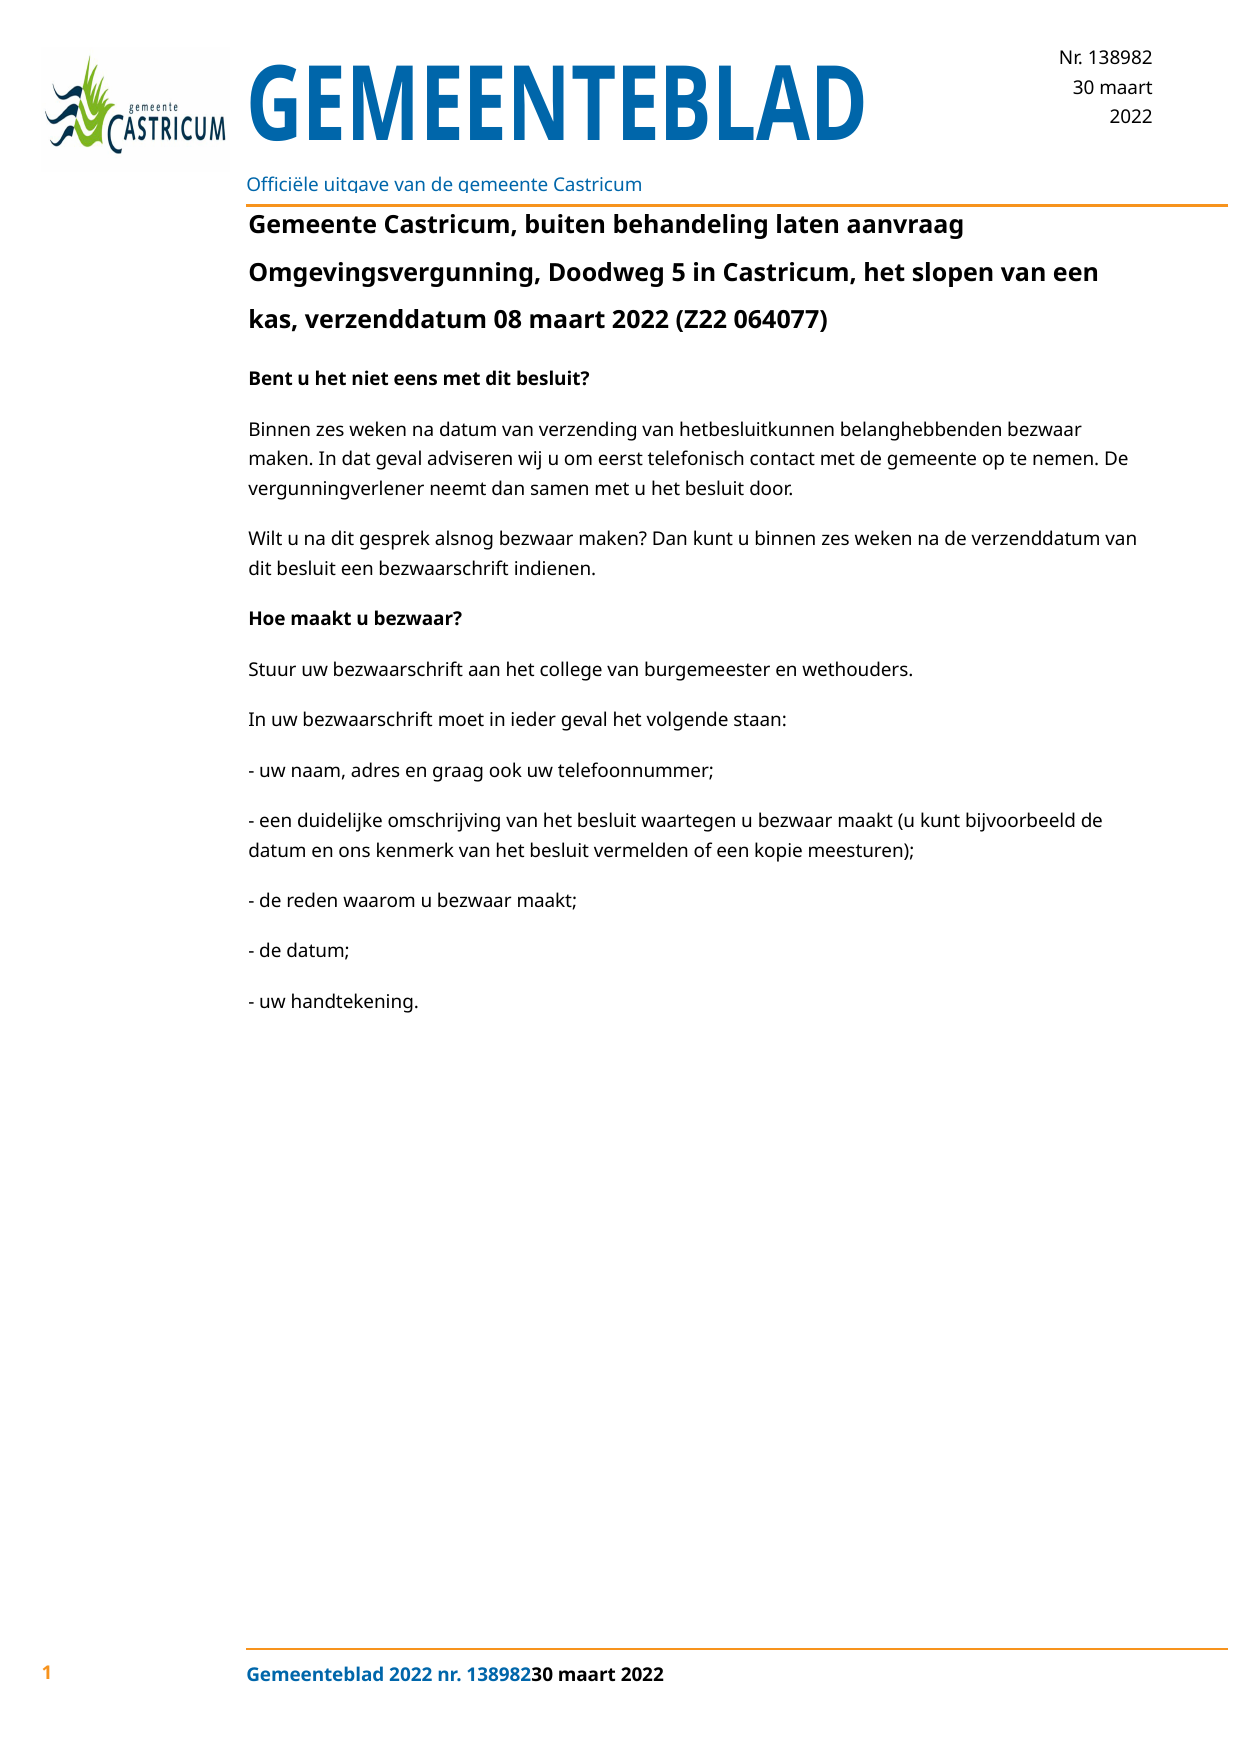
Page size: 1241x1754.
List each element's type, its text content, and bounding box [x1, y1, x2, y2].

text Gemeente Castricum, buiten behandeling laten aanvraag Omgevingsvergunning, Doodweg 5 in Castricum, het slopen van een kas, verzenddatum 08 maart 2022 (Z22 064077) [248, 207, 1152, 336]
text Hoe maakt u bezwaar? [248, 606, 1152, 631]
text - de reden waarom u bezwaar maakt; [248, 887, 1152, 913]
text Bent u het niet eens met dit besluit? [248, 366, 1152, 391]
text - uw naam, adres en graag ook uw telefoonnummer; [248, 757, 1152, 782]
text Stuur uw bezwaarschrift aan het college van burgemeester en wethouders. [248, 656, 1152, 682]
text Binnen zes weken na datum van verzending van hetbesluitkunnen belanghebbenden bezwaar maken. In dat geval adviseren wij u om eerst telefonisch contact met de gemeente op te nemen. De vergunningverlener neemt dan samen met u het besluit door. [248, 416, 1152, 501]
text - een duidelijke omschrijving van het besluit waartegen u bezwaar maakt (u kunt bijvoorbeeld de datum en ons kenmerk van het besluit vermelden of een kopie meesturen); [248, 807, 1152, 862]
text - uw handtekening. [248, 988, 1152, 1014]
text - de datum; [248, 938, 1152, 963]
text In uw bezwaarschrift moet in ieder geval het volgende staan: [248, 706, 1152, 732]
picture [41, 47, 231, 172]
text Wilt u na dit gesprek alsnog bezwaar maken? Dan kunt u binnen zes weken na de verzenddatum van dit besluit een bezwaarschrift indienen. [248, 526, 1152, 581]
